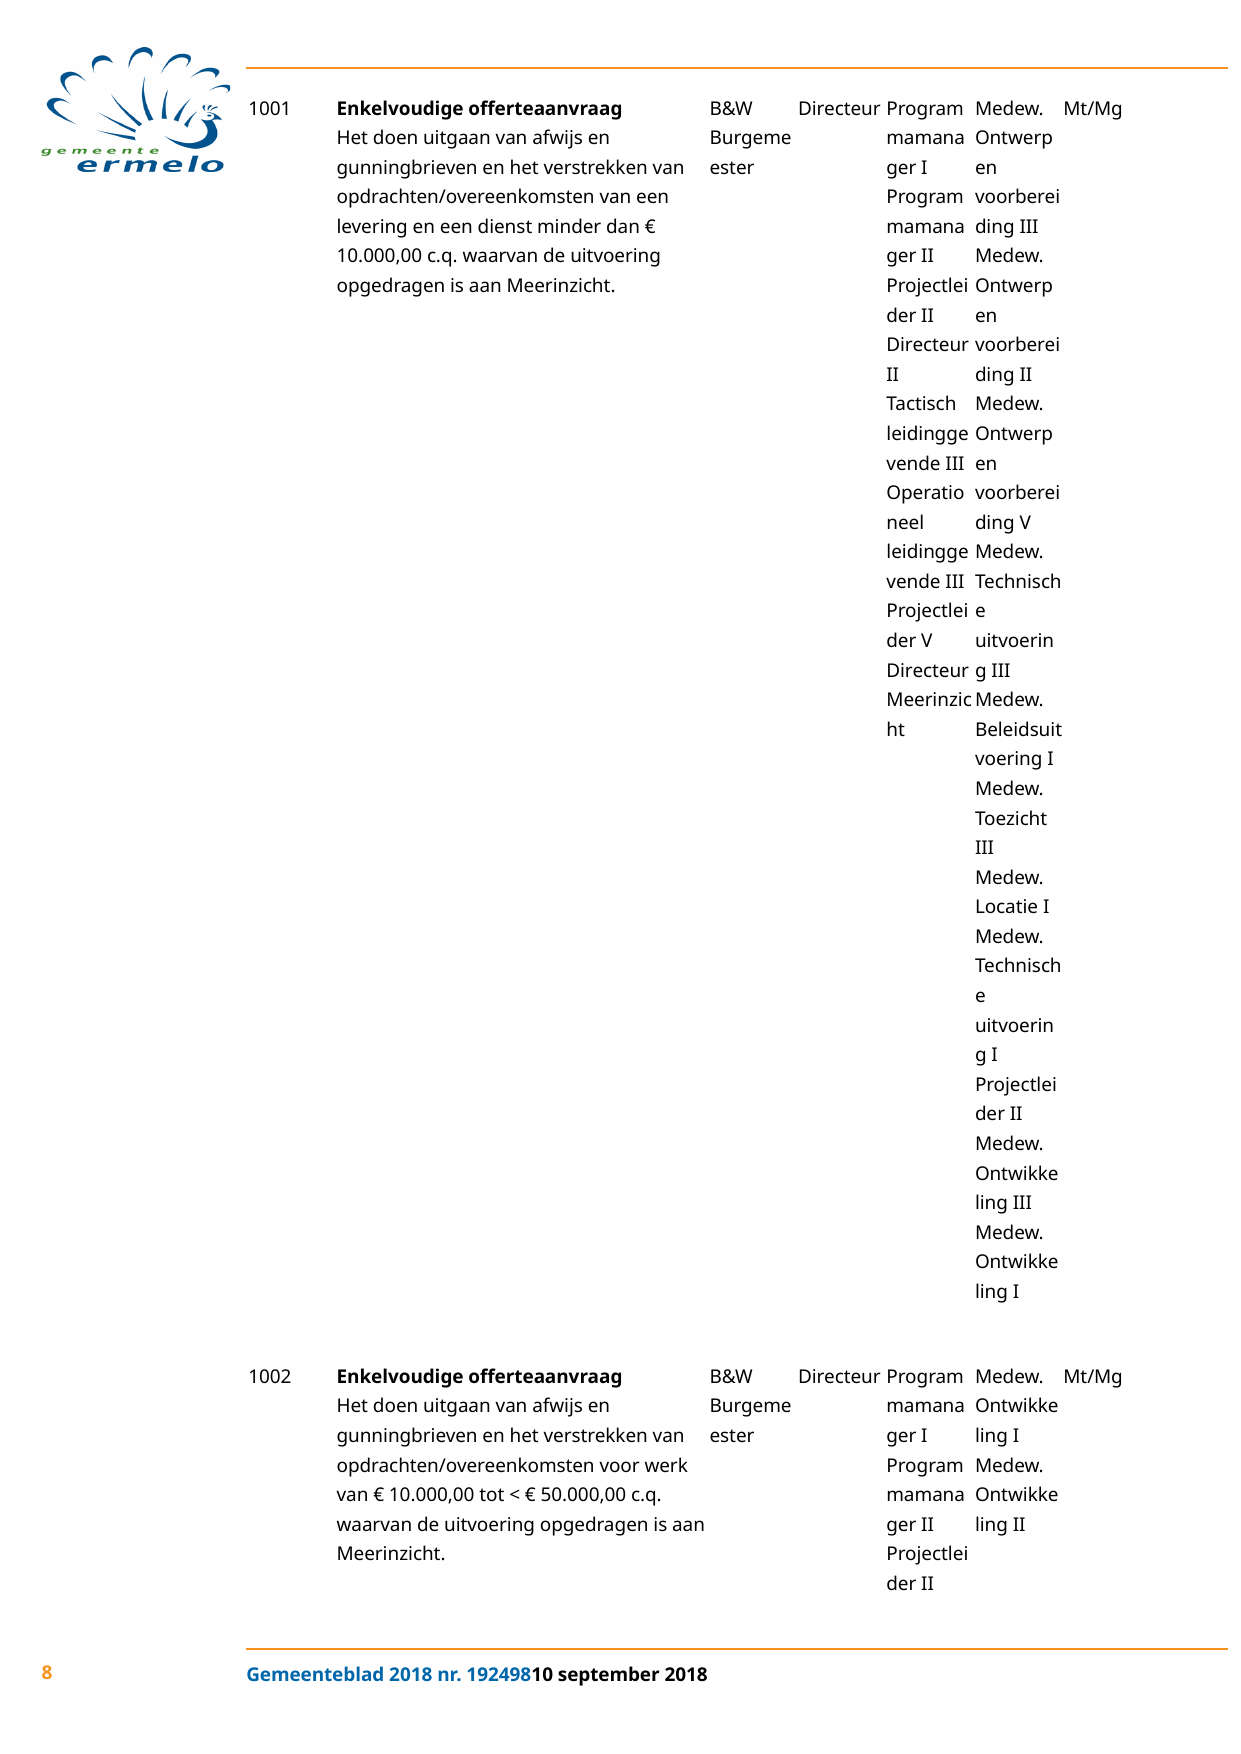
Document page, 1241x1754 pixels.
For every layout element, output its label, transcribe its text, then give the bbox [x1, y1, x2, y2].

table_cell Medew. Ontwikkeling I Medew. Ontwikkeling II [975, 1363, 1063, 1596]
table_cell Enkelvoudige offerteaanvraag Het doen uitgaan van afwijs en gunningbrieven en het verstrekken van opdrachten/overeenkomsten voor werk van € 10.000,00 tot < € 50.000,00 c.q. waarvan de uitvoering opgedragen is aan Meerinzicht. [336, 1363, 709, 1596]
table_cell Mt/Mg [1063, 95, 1152, 1363]
table_cell Medew. Ontwerp en voorbereiding III Medew. Ontwerp en voorbereiding II Medew. Ontwerp en voorbereiding V Medew. Technische uitvoering III Medew. Beleidsuitvoering I Medew. Toezicht III Medew. Locatie I Medew. Technische uitvoering I Projectleider II Medew. Ontwikkeling III Medew. Ontwikkeling I [975, 95, 1063, 1363]
table_cell Mt/Mg [1063, 1363, 1152, 1596]
table_cell Programmamanager I Programmamanager II Projectleider II [886, 1363, 975, 1596]
table_cell Directeur [798, 95, 886, 1363]
table_cell Programmamanager I Programmamanager II Projectleider II Directeur II Tactisch leidinggevende III Operationeel leidinggevende III Projectleider V Directeur Meerinzicht [886, 95, 975, 1363]
table_cell 1001 [248, 95, 336, 1363]
table_cell B&W Burgemeester [709, 1363, 798, 1596]
table_cell 1002 [248, 1363, 336, 1596]
table_cell Enkelvoudige offerteaanvraag Het doen uitgaan van afwijs en gunningbrieven en het verstrekken van opdrachten/overeenkomsten van een levering en een dienst minder dan € 10.000,00 c.q. waarvan de uitvoering opgedragen is aan Meerinzicht. [336, 95, 709, 1363]
table_cell Directeur [798, 1363, 886, 1596]
table_cell B&W Burgemeester [709, 95, 798, 1363]
picture [41, 47, 231, 172]
